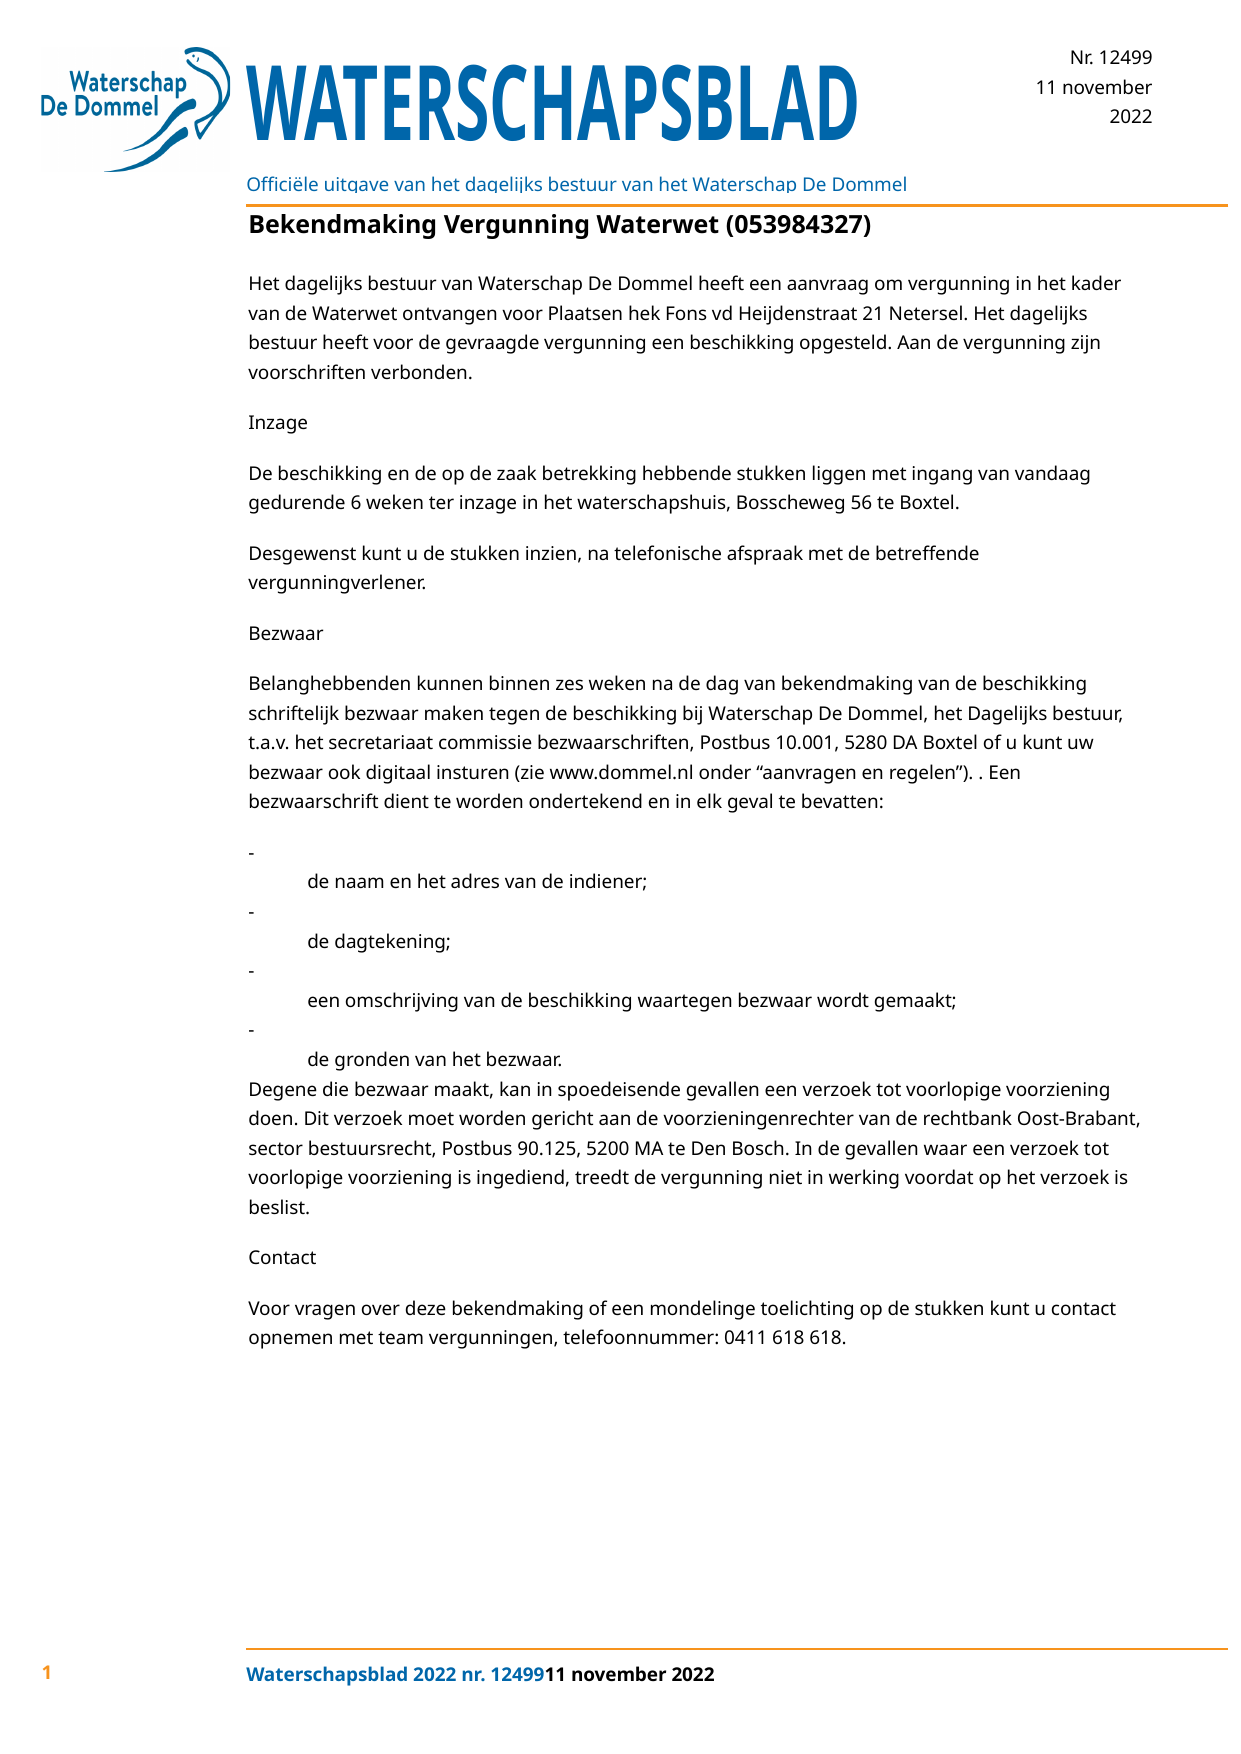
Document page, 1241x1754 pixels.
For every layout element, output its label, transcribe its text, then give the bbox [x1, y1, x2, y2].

text Belanghebbenden kunnen binnen zes weken na de dag van bekendmaking van de beschikking schriftelijk bezwaar maken tegen de beschikking bij Waterschap De Dommel, het Dagelijks bestuur, t.a.v. het secretariaat commissie bezwaarschriften, Postbus 10.001, 5280 DA Boxtel of u kunt uw bezwaar ook digitaal insturen (zie www.dommel.nl onder “aanvragen en regelen”). . Een bezwaarschrift dient te worden ondertekend en in elk geval te bevatten: [248, 670, 1152, 814]
picture [45, 99, 51, 111]
picture [198, 118, 210, 131]
list de gronden van het bezwaar. [248, 1046, 1152, 1072]
text Degene die bezwaar maakt, kan in spoedeisende gevallen een verzoek tot voorlopige voorziening doen. Dit verzoek moet worden gericht aan de voorzieningenrechter van de rechtbank Oost-Brabant, sector bestuursrecht, Postbus 90.125, 5200 MA te Den Bosch. In de gevallen waar een verzoek tot voorlopige voorziening is ingediend, treedt de vergunning niet in werking voordat op het verzoek is beslist. [248, 1076, 1152, 1220]
list een omschrijving van de beschikking waartegen bezwaar wordt gemaakt; [248, 987, 1152, 1013]
text Bezwaar [248, 620, 1152, 646]
list de dagtekening; [248, 928, 1152, 953]
list de naam en het adres van de indiener; [248, 869, 1152, 894]
picture [204, 47, 231, 76]
text Contact [248, 1244, 1152, 1270]
picture [41, 47, 231, 172]
text Voor vragen over deze bekendmaking of een mondelinge toelichting op de stukken kunt u contact opnemen met team vergunningen, telefoonnummer: 0411 618 618. [248, 1295, 1152, 1350]
text De beschikking en de op de zaak betrekking hebbende stukken liggen met ingang van vandaag gedurende 6 weken ter inzage in het waterschapshuis, Bosscheweg 56 te Boxtel. [248, 460, 1152, 515]
text Bekendmaking Vergunning Waterwet (053984327) [248, 207, 1152, 241]
text Desgewenst kunt u de stukken inzien, na telefonische afspraak met de betreffende vergunningverlener. [248, 540, 1152, 595]
text Het dagelijks bestuur van Waterschap De Dommel heeft een aanvraag om vergunning in het kader van de Waterwet ontvangen voor Plaatsen hek Fons vd Heijdenstraat 21 Netersel. Het dagelijks bestuur heeft voor de gevraagde vergunning een beschikking opgesteld. Aan de vergunning zijn voorschriften verbonden. [248, 270, 1152, 385]
text Inzage [248, 409, 1152, 435]
